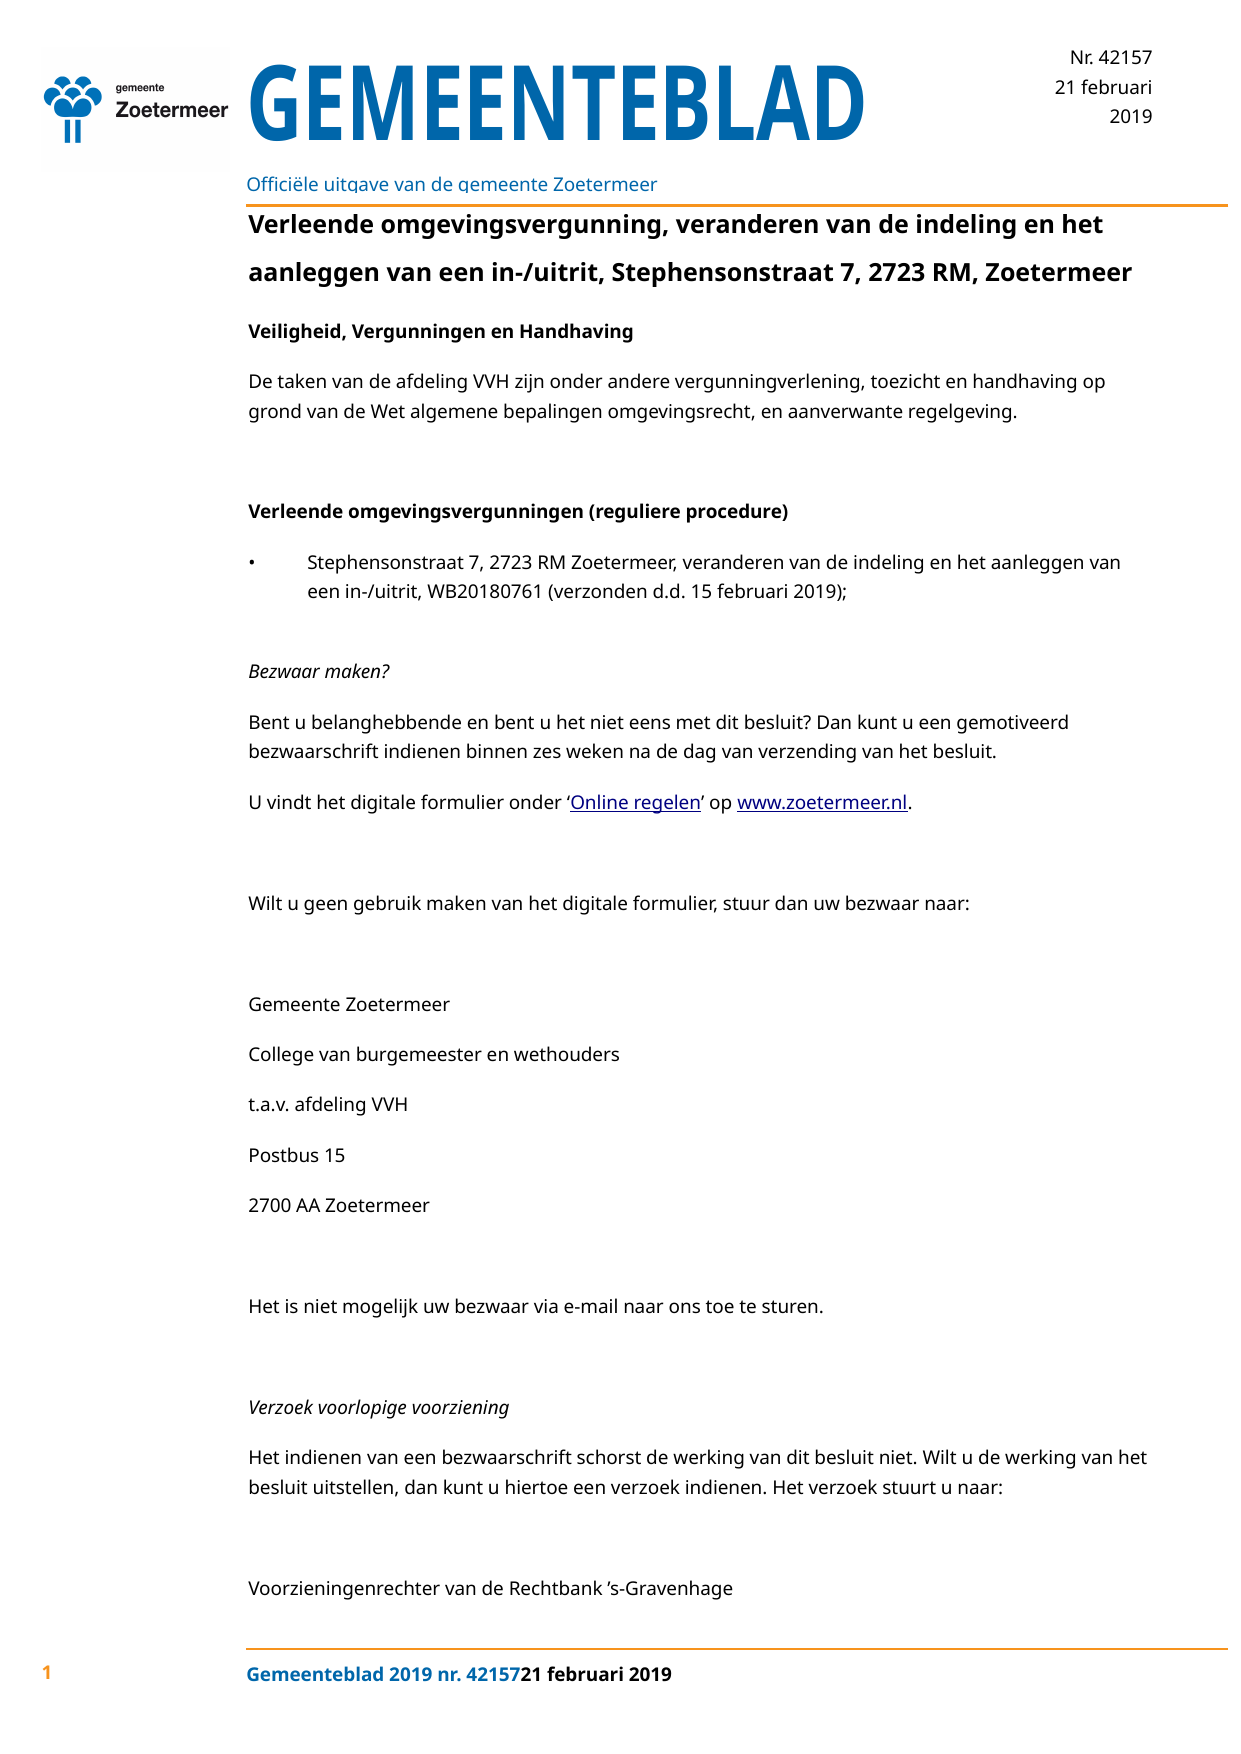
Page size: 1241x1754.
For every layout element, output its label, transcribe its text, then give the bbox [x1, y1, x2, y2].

text t.a.v. afdeling VVH [248, 1092, 1152, 1117]
text Het is niet mogelijk uw bezwaar via e-mail naar ons toe te sturen. [248, 1293, 1152, 1319]
picture [41, 47, 231, 172]
text 2700 AA Zoetermeer [248, 1192, 1152, 1218]
text Bent u belanghebbende en bent u het niet eens met dit besluit? Dan kunt u een gemotiveerd bezwaarschrift indienen binnen zes weken na de dag van verzending van het besluit. [248, 709, 1152, 764]
text Verleende omgevingsvergunningen (reguliere procedure) [248, 499, 1152, 524]
text Verleende omgevingsvergunning, veranderen van de indeling en het aanleggen van een in-/uitrit, Stephensonstraat 7, 2723 RM, Zoetermeer [248, 207, 1152, 288]
text Gemeente Zoetermeer [248, 991, 1152, 1017]
text Veiligheid, Vergunningen en Handhaving [248, 318, 1152, 344]
text Bezwaar maken? [248, 659, 1152, 684]
list Stephensonstraat 7, 2723 RM Zoetermeer, veranderen van de indeling en het aanleggen van een in-/uitrit, WB20180761 (verzonden d.d. 15 februari 2019); [248, 549, 1152, 604]
text Het indienen van een bezwaarschrift schorst de werking van dit besluit niet. Wilt u de werking van het besluit uitstellen, dan kunt u hiertoe een verzoek indienen. Het verzoek stuurt u naar: [248, 1444, 1152, 1500]
text Postbus 15 [248, 1142, 1152, 1168]
text U vindt het digitale formulier onder ‘Online regelen’ op www.zoetermeer.nl. [248, 789, 1152, 815]
text College van burgemeester en wethouders [248, 1041, 1152, 1067]
text Voorzieningenrechter van de Rechtbank ’s-Gravenhage [248, 1575, 1152, 1601]
text Wilt u geen gebruik maken van het digitale formulier, stuur dan uw bezwaar naar: [248, 890, 1152, 916]
text De taken van de afdeling VVH zijn onder andere vergunningverlening, toezicht en handhaving op grond van de Wet algemene bepalingen omgevingsrecht, en aanverwante regelgeving. [248, 368, 1152, 424]
text Verzoek voorlopige voorziening [248, 1394, 1152, 1420]
